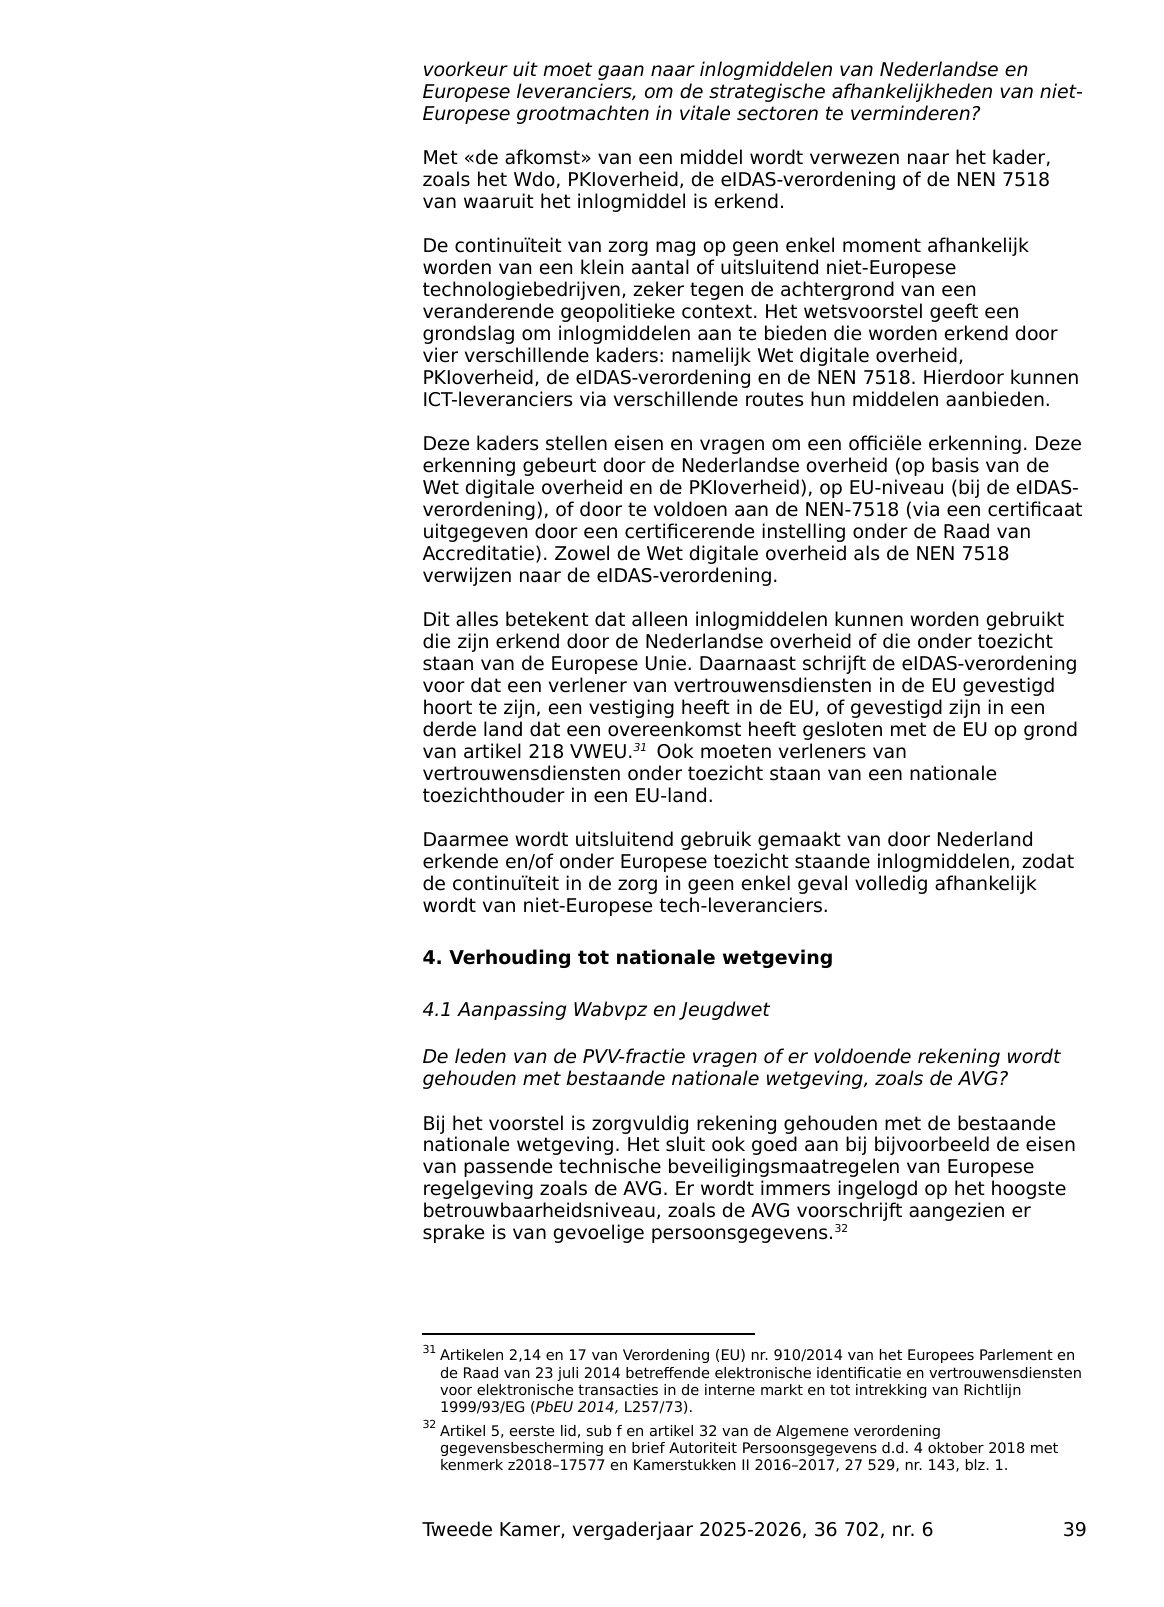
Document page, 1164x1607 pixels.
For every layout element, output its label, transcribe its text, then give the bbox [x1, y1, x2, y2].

text voorkeur uit moet gaan naar inlogmiddelen van Nederlandse en Europese leveranciers, om de strategische afhankelijkheden van niet-Europese grootmachten in vitale sectoren te verminderen? [422, 59, 1087, 125]
subtitle 4.1 Aanpassing Wabvpz en Jeugdwet [422, 999, 1087, 1021]
text Met «de afkomst» van een middel wordt verwezen naar het kader, zoals het Wdo, PKIoverheid, de eIDAS-verordening of de NEN 7518 van waaruit het inlogmiddel is erkend. [422, 147, 1087, 213]
subtitle 4. Verhouding tot nationale wetgeving [422, 947, 1087, 969]
text Artikelen 2,14 en 17 van Verordening (EU) nr. 910/2014 van het Europees Parlement en de Raad van 23 juli 2014 betreffende elektronische identificatie en vertrouwensdiensten voor elektronische transacties in de interne markt en tot intrekking van Richtlijn 1999/93/EG (PbEU 2014, L257/73). [422, 1343, 1087, 1416]
text Dit alles betekent dat alleen inlogmiddelen kunnen worden gebruikt die zijn erkend door de Nederlandse overheid of die onder toezicht staan van de Europese Unie. Daarnaast schrijft de eIDAS-verordening voor dat een verlener van vertrouwensdiensten in de EU gevestigd hoort te zijn, een vestiging heeft in de EU, of gevestigd zijn in een derde land dat een overeenkomst heeft gesloten met de EU op grond van artikel 218 VWEU. Ook moeten verleners van vertrouwensdiensten onder toezicht staan van een nationale toezichthouder in een EU-land. [422, 609, 1087, 807]
text Daarmee wordt uitsluitend gebruik gemaakt van door Nederland erkende en/of onder Europese toezicht staande inlogmiddelen, zodat de continuïteit in de zorg in geen enkel geval volledig afhankelijk wordt van niet-Europese tech-leveranciers. [422, 829, 1087, 917]
text Deze kaders stellen eisen en vragen om een officiële erkenning. Deze erkenning gebeurt door de Nederlandse overheid (op basis van de Wet digitale overheid en de PKIoverheid), op EU-niveau (bij de eIDAS-verordening), of door te voldoen aan de NEN-7518 (via een certificaat uitgegeven door een certificerende instelling onder de Raad van Accreditatie). Zowel de Wet digitale overheid als de NEN 7518 verwijzen naar de eIDAS-verordening. [422, 433, 1087, 587]
text Artikel 5, eerste lid, sub f en artikel 32 van de Algemene verordening gegevensbescherming en brief Autoriteit Persoonsgegevens d.d. 4 oktober 2018 met kenmerk z2018–17577 en Kamerstukken II 2016–2017, 27 529, nr. 143, blz. 1. [422, 1418, 1087, 1474]
text De leden van de PVV-fractie vragen of er voldoende rekening wordt gehouden met bestaande nationale wetgeving, zoals de AVG? [422, 1046, 1087, 1090]
text Bij het voorstel is zorgvuldig rekening gehouden met de bestaande nationale wetgeving. Het sluit ook goed aan bij bijvoorbeeld de eisen van passende technische beveiligingsmaatregelen van Europese regelgeving zoals de AVG. Er wordt immers ingelogd op het hoogste betrouwbaarheidsniveau, zoals de AVG voorschrijft aangezien er sprake is van gevoelige persoonsgegevens. [422, 1112, 1087, 1244]
text De continuïteit van zorg mag op geen enkel moment afhankelijk worden van een klein aantal of uitsluitend niet-Europese technologiebedrijven, zeker tegen de achtergrond van een veranderende geopolitieke context. Het wetsvoorstel geeft een grondslag om inlogmiddelen aan te bieden die worden erkend door vier verschillende kaders: namelijk Wet digitale overheid, PKIoverheid, de eIDAS-verordening en de NEN 7518. Hierdoor kunnen ICT-leveranciers via verschillende routes hun middelen aanbieden. [422, 235, 1087, 411]
